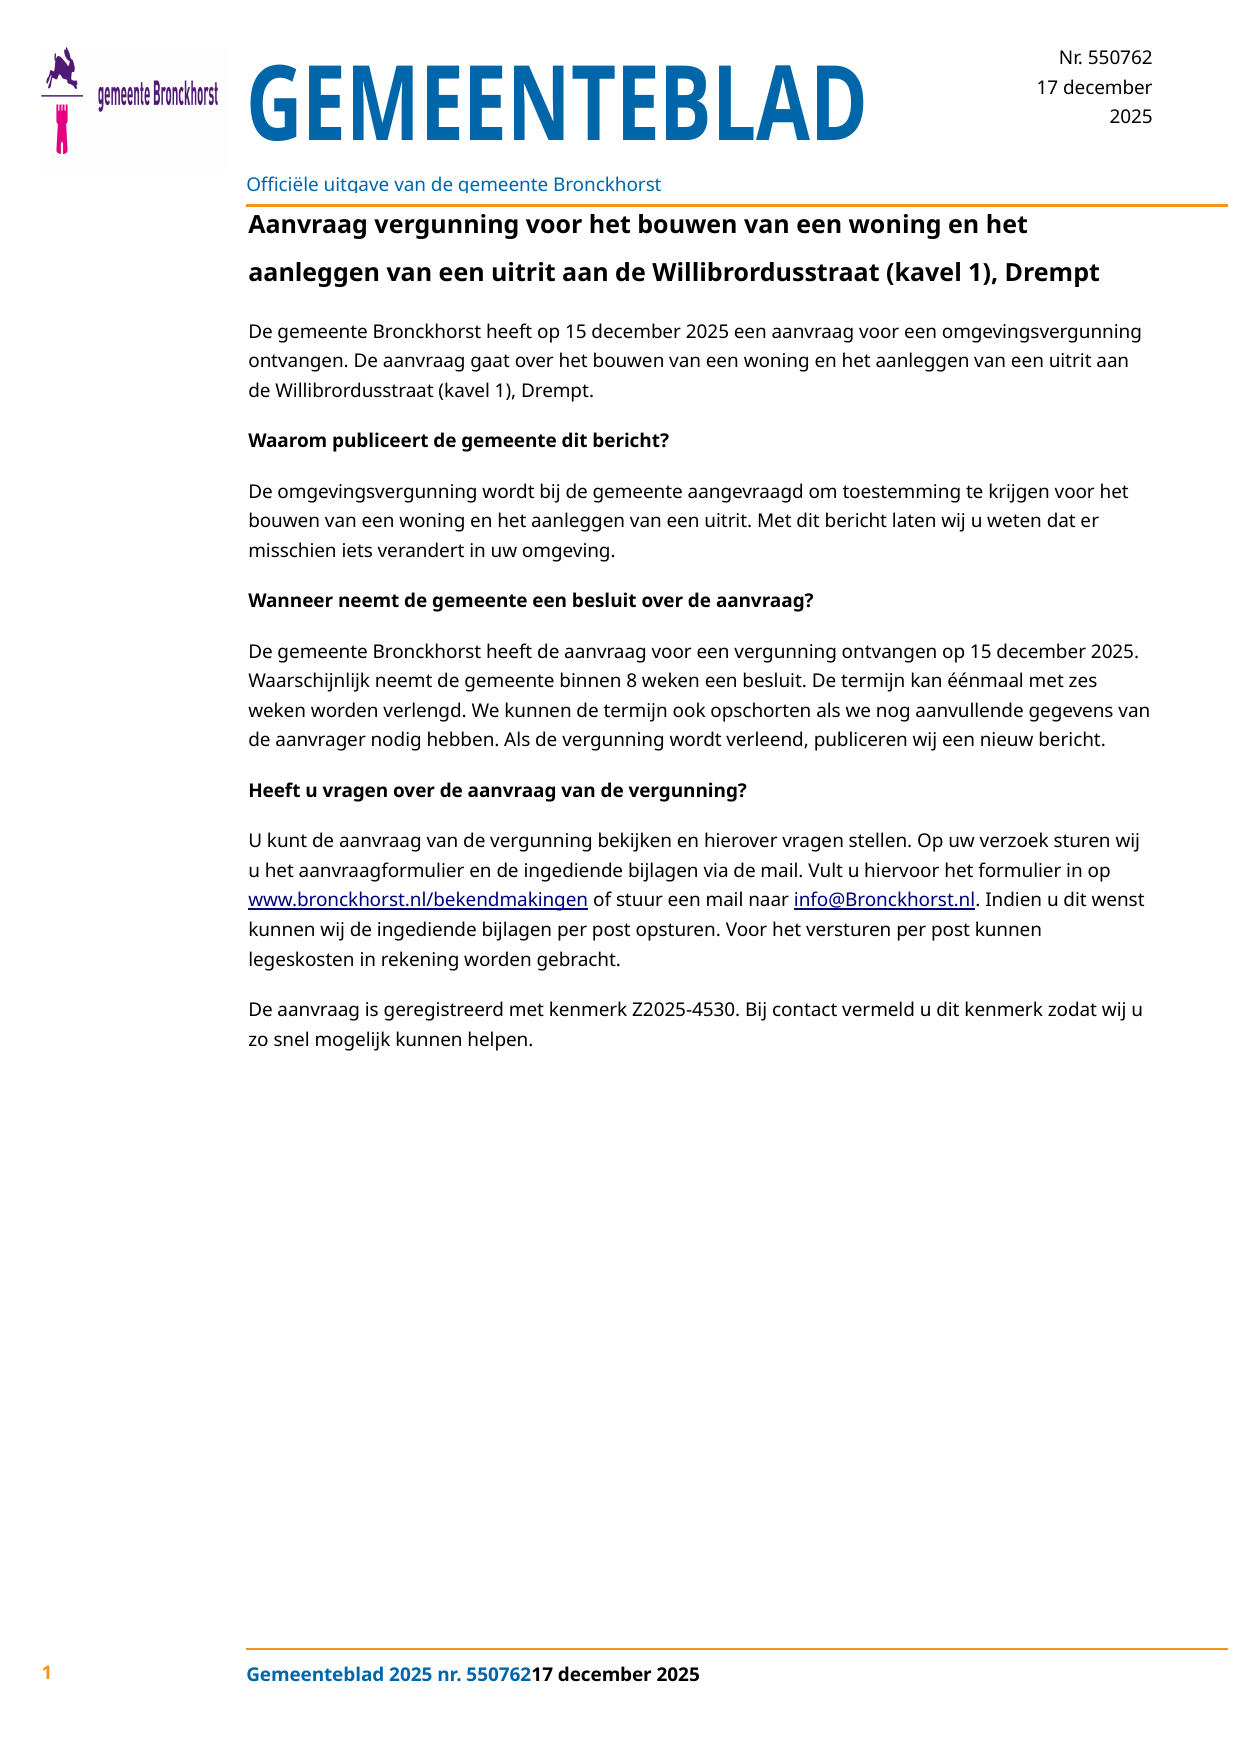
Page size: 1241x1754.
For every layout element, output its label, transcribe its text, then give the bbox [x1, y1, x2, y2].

text Wanneer neemt de gemeente een besluit over de aanvraag? [248, 587, 1152, 613]
text U kunt de aanvraag van de vergunning bekijken en hierover vragen stellen. Op uw verzoek sturen wij u het aanvraagformulier en de ingediende bijlagen via de mail. Vult u hiervoor het formulier in op www.bronckhorst.nl/bekendmakingen of stuur een mail naar info@Bronckhorst.nl. Indien u dit wenst kunnen wij de ingediende bijlagen per post opsturen. Voor het versturen per post kunnen legeskosten in rekening worden gebracht. [248, 827, 1152, 972]
text De gemeente Bronckhorst heeft op 15 december 2025 een aanvraag voor een omgevingsvergunning ontvangen. De aanvraag gaat over het bouwen van een woning en het aanleggen van een uitrit aan de Willibrordusstraat (kavel 1), Drempt. [248, 318, 1152, 403]
text Heeft u vragen over de aanvraag van de vergunning? [248, 777, 1152, 803]
text Aanvraag vergunning voor het bouwen van een woning en het aanleggen van een uitrit aan de Willibrordusstraat (kavel 1), Drempt [248, 207, 1152, 288]
text Waarom publiceert de gemeente dit bericht? [248, 427, 1152, 453]
picture [41, 47, 231, 172]
text De gemeente Bronckhorst heeft de aanvraag voor een vergunning ontvangen op 15 december 2025. Waarschijnlijk neemt de gemeente binnen 8 weken een besluit. De termijn kan éénmaal met zes weken worden verlengd. We kunnen de termijn ook opschorten als we nog aanvullende gegevens van de aanvrager nodig hebben. Als de vergunning wordt verleend, publiceren wij een nieuw bericht. [248, 638, 1152, 752]
text De aanvraag is geregistreerd met kenmerk Z2025-4530. Bij contact vermeld u dit kenmerk zodat wij u zo snel mogelijk kunnen helpen. [248, 996, 1152, 1052]
text De omgevingsvergunning wordt bij de gemeente aangevraagd om toestemming te krijgen voor het bouwen van een woning en het aanleggen van een uitrit. Met dit bericht laten wij u weten dat er misschien iets verandert in uw omgeving. [248, 478, 1152, 563]
